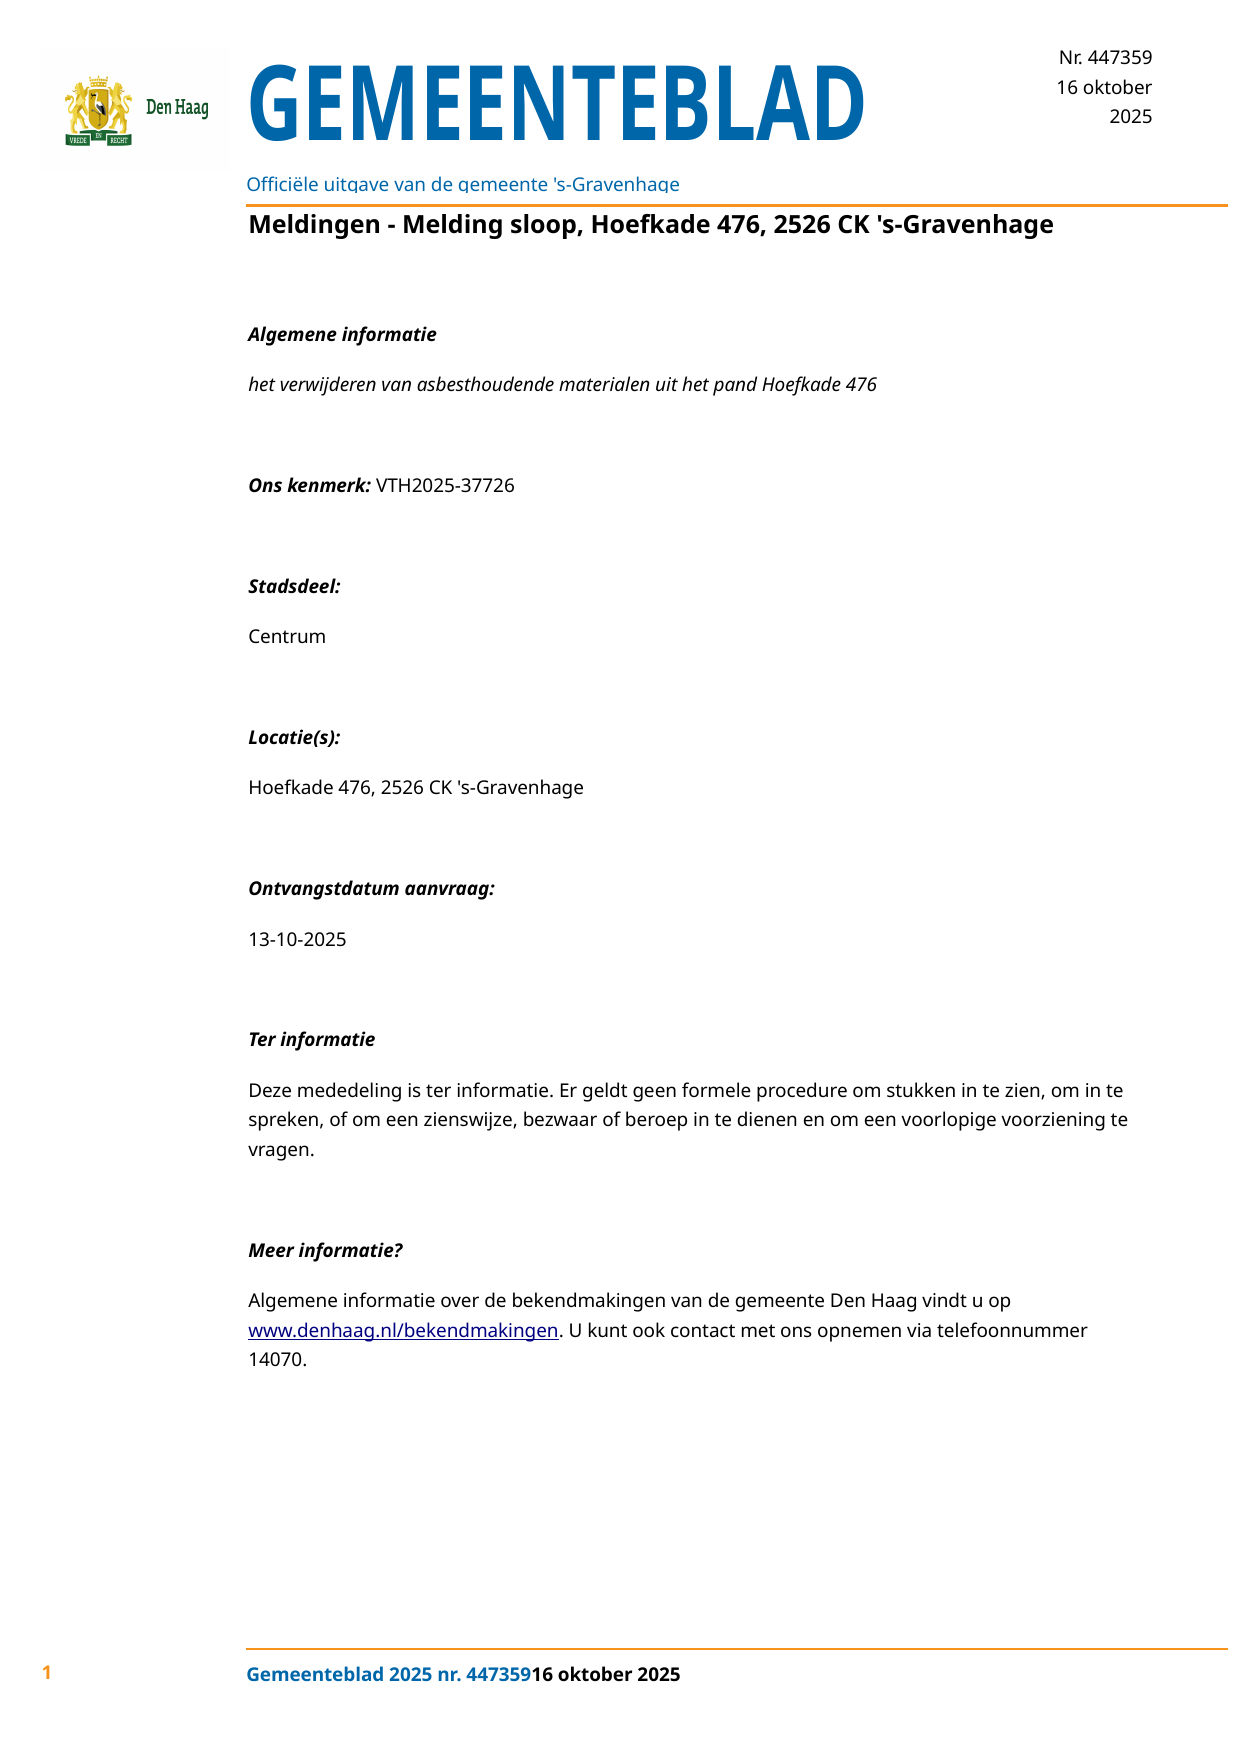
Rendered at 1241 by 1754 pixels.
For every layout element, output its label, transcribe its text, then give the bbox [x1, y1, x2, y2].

text Hoefkade 476, 2526 CK 's-Gravenhage [248, 774, 1152, 800]
text Deze mededeling is ter informatie. Er geldt geen formele procedure om stukken in te zien, om in te spreken, of om een zienswijze, bezwaar of beroep in te dienen en om een voorlopige voorziening te vragen. [248, 1077, 1152, 1162]
text Meldingen - Melding sloop, Hoefkade 476, 2526 CK 's-Gravenhage [248, 207, 1152, 241]
text 13-10-2025 [248, 926, 1152, 951]
text Algemene informatie [248, 321, 1152, 346]
text Ons kenmerk: VTH2025-37726 [248, 472, 1152, 498]
text Algemene informatie over de bekendmakingen van de gemeente Den Haag vindt u op www.denhaag.nl/bekendmakingen. U kunt ook contact met ons opnemen via telefoonnummer 14070. [248, 1287, 1152, 1372]
text Ter informatie [248, 1027, 1152, 1052]
text het verwijderen van asbesthoudende materialen uit het pand Hoefkade 476 [248, 371, 1152, 397]
text Stadsdeel: [248, 573, 1152, 598]
text Meer informatie? [248, 1237, 1152, 1263]
picture [41, 47, 231, 172]
text Ontvangstdatum aanvraag: [248, 875, 1152, 901]
text Locatie(s): [248, 724, 1152, 750]
text Centrum [248, 623, 1152, 649]
